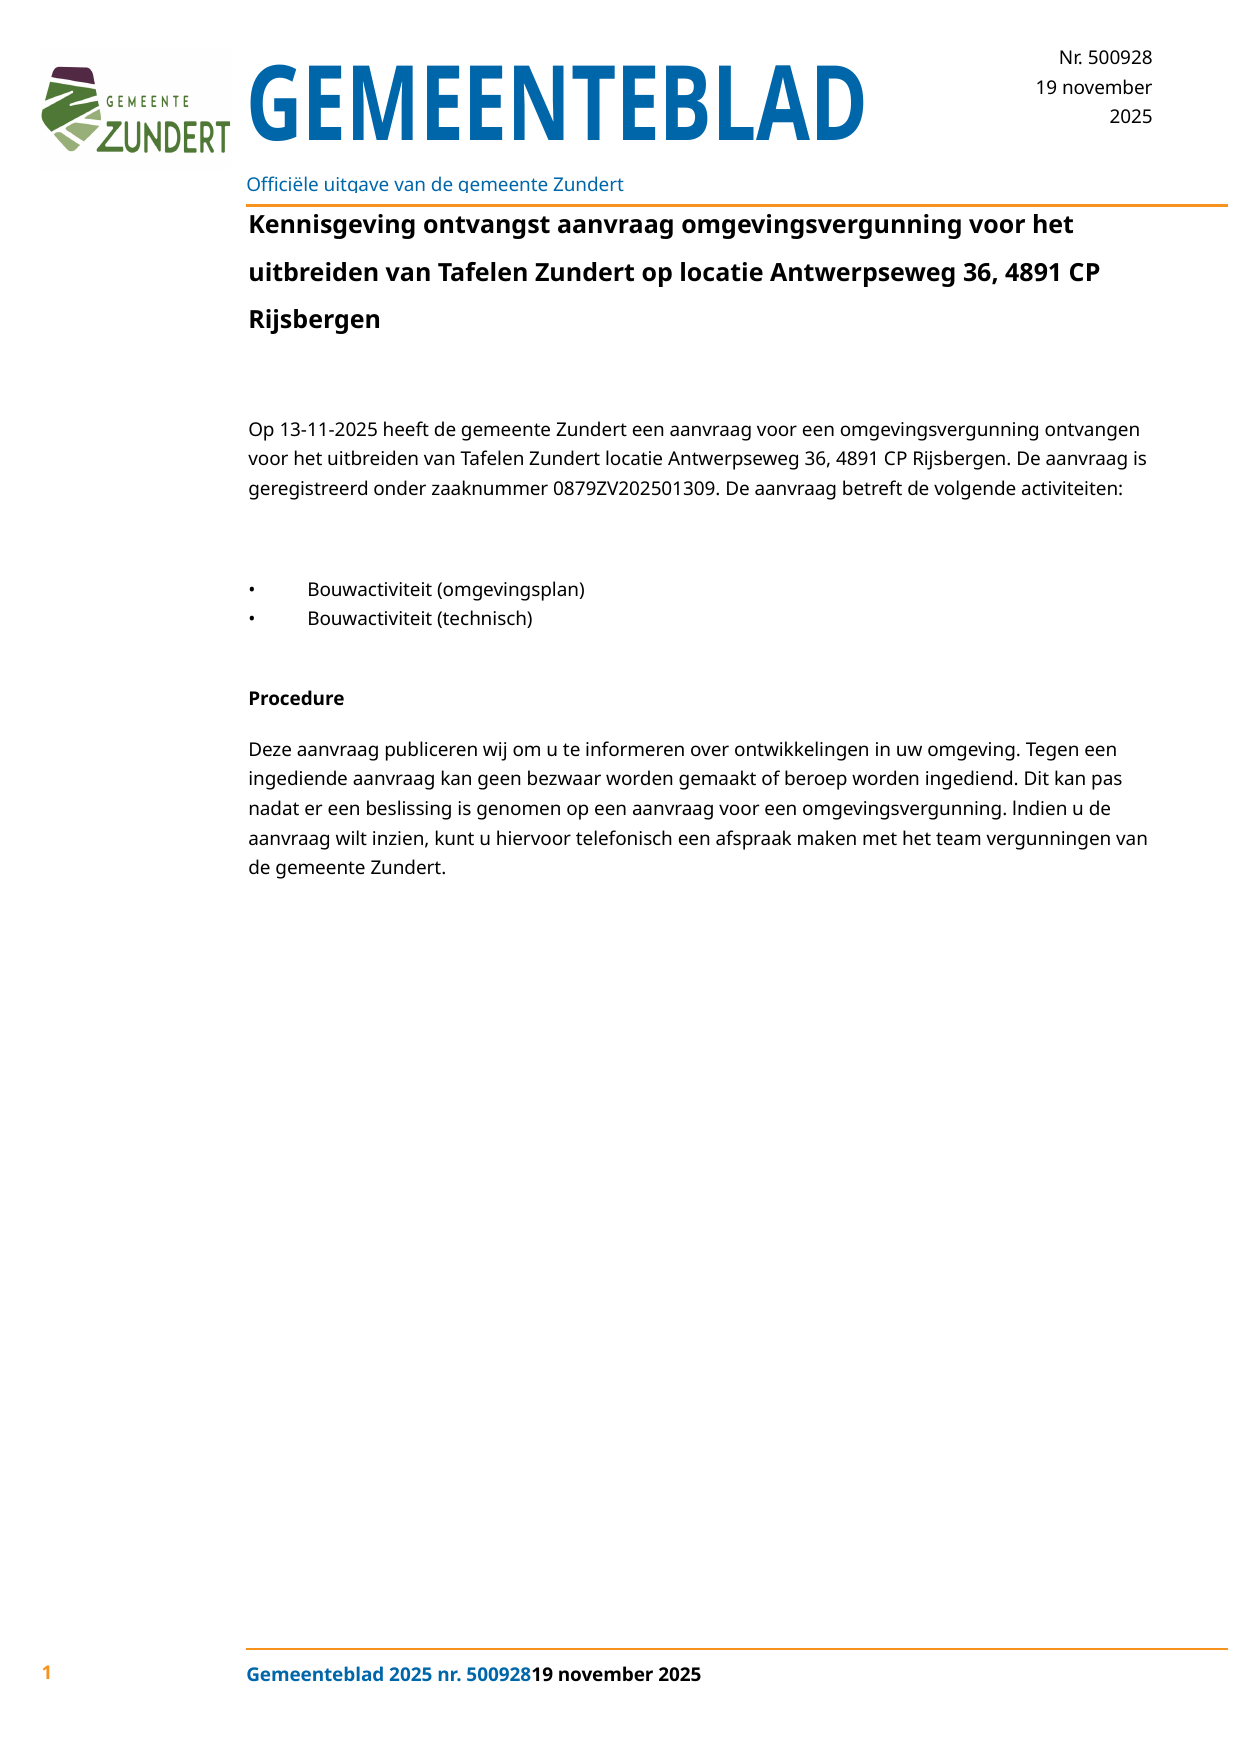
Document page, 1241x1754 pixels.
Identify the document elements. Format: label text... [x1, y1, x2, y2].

text Procedure [248, 686, 1152, 711]
text Kennisgeving ontvangst aanvraag omgevingsvergunning voor het uitbreiden van Tafelen Zundert op locatie Antwerpseweg 36, 4891 CP Rijsbergen [248, 207, 1152, 336]
text Op 13-11-2025 heeft de gemeente Zundert een aanvraag voor een omgevingsvergunning ontvangen voor het uitbreiden van Tafelen Zundert locatie Antwerpseweg 36, 4891 CP Rijsbergen. De aanvraag is geregistreerd onder zaaknummer 0879ZV202501309. De aanvraag betreft de volgende activiteiten: [248, 416, 1152, 501]
list Bouwactiviteit (technisch) [248, 606, 1152, 631]
picture [41, 47, 231, 172]
text Deze aanvraag publiceren wij om u te informeren over ontwikkelingen in uw omgeving. Tegen een ingediende aanvraag kan geen bezwaar worden gemaakt of beroep worden ingediend. Dit kan pas nadat er een beslissing is genomen op een aanvraag voor een omgevingsvergunning. lndien u de aanvraag wilt inzien, kunt u hiervoor telefonisch een afspraak maken met het team vergunningen van de gemeente Zundert. [248, 736, 1152, 880]
list Bouwactiviteit (omgevingsplan) [248, 576, 1152, 602]
